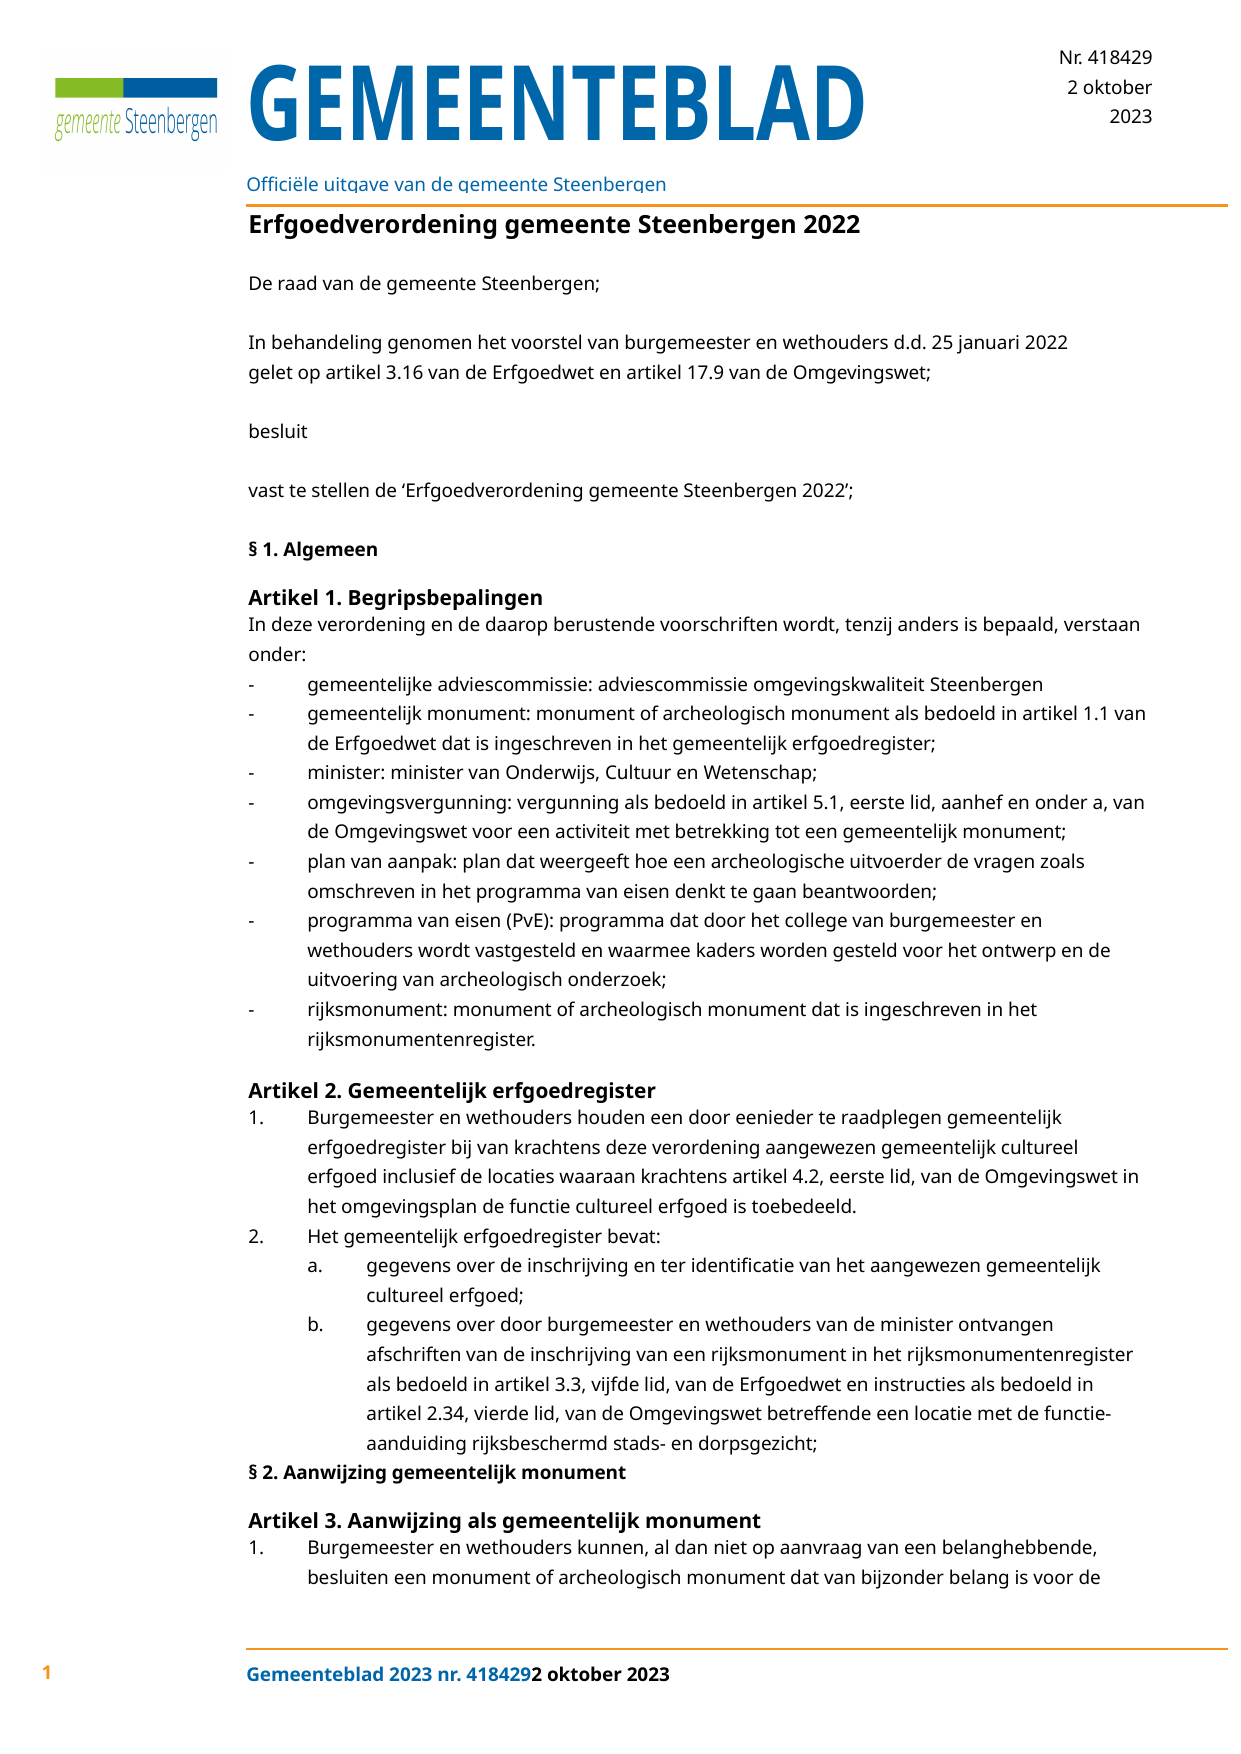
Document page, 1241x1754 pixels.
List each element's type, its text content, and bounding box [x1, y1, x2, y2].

list gegevens over door burgemeester en wethouders van de minister ontvangen afschriften van de inschrijving van een rijksmonument in het rijksmonumentenregister als bedoeld in artikel 3.3, vijfde lid, van de Erfgoedwet en instructies als bedoeld in artikel 2.34, vierde lid, van de Omgevingswet betreffende een locatie met de functie-aanduiding rijksbeschermd stads- en dorpsgezicht; [307, 1312, 1152, 1456]
list gemeentelijke adviescommissie: adviescommissie omgevingskwaliteit Steenbergen [248, 671, 1152, 696]
text gelet op artikel 3.16 van de Erfgoedwet en artikel 17.9 van de Omgevingswet; [248, 359, 1152, 385]
text vast te stellen de ‘Erfgoedverordening gemeente Steenbergen 2022’; [248, 477, 1152, 503]
list rijksmonument: monument of archeologisch monument dat is ingeschreven in het rijksmonumentenregister. [248, 996, 1152, 1051]
text De raad van de gemeente Steenbergen; [248, 270, 1152, 296]
text Artikel 3. Aanwijzing als gemeentelijk monument [248, 1506, 1152, 1534]
list Burgemeester en wethouders kunnen, al dan niet op aanvraag van een belanghebbende, besluiten een monument of archeologisch monument dat van bijzonder belang is voor de [248, 1534, 1152, 1590]
list plan van aanpak: plan dat weergeeft hoe een archeologische uitvoerder de vragen zoals omschreven in het programma van eisen denkt te gaan beantwoorden; [248, 848, 1152, 903]
text § 1. Algemeen [248, 537, 1152, 562]
list omgevingsvergunning: vergunning als bedoeld in artikel 5.1, eerste lid, aanhef en onder a, van de Omgevingswet voor een activiteit met betrekking tot een gemeentelijk monument; [248, 789, 1152, 844]
text In deze verordening en de daarop berustende voorschriften wordt, tenzij anders is bepaald, verstaan onder: [248, 612, 1152, 667]
list Burgemeester en wethouders houden een door eenieder te raadplegen gemeentelijk erfgoedregister bij van krachtens deze verordening aangewezen gemeentelijk cultureel erfgoed inclusief de locaties waaraan krachtens artikel 4.2, eerste lid, van de Omgevingswet in het omgevingsplan de functie cultureel erfgoed is toebedeeld. [248, 1104, 1152, 1219]
list gemeentelijk monument: monument of archeologisch monument als bedoeld in artikel 1.1 van de Erfgoedwet dat is ingeschreven in het gemeentelijk erfgoedregister; [248, 700, 1152, 756]
list minister: minister van Onderwijs, Cultuur en Wetenschap; [248, 759, 1152, 785]
list programma van eisen (PvE): programma dat door het college van burgemeester en wethouders wordt vastgesteld en waarmee kaders worden gesteld voor het ontwerp en de uitvoering van archeologisch onderzoek; [248, 907, 1152, 992]
picture [41, 47, 231, 172]
list gegevens over de inschrijving en ter identificatie van het aangewezen gemeentelijk cultureel erfgoed; [307, 1252, 1152, 1308]
text § 2. Aanwijzing gemeentelijk monument [248, 1459, 1152, 1485]
text In behandeling genomen het voorstel van burgemeester en wethouders d.d. 25 januari 2022 [248, 329, 1152, 355]
list Het gemeentelijk erfgoedregister bevat: [248, 1223, 1152, 1249]
text Erfgoedverordening gemeente Steenbergen 2022 [248, 207, 1152, 241]
text besluit [248, 418, 1152, 444]
text Artikel 1. Begripsbepalingen [248, 583, 1152, 612]
text Artikel 2. Gemeentelijk erfgoedregister [248, 1076, 1152, 1104]
